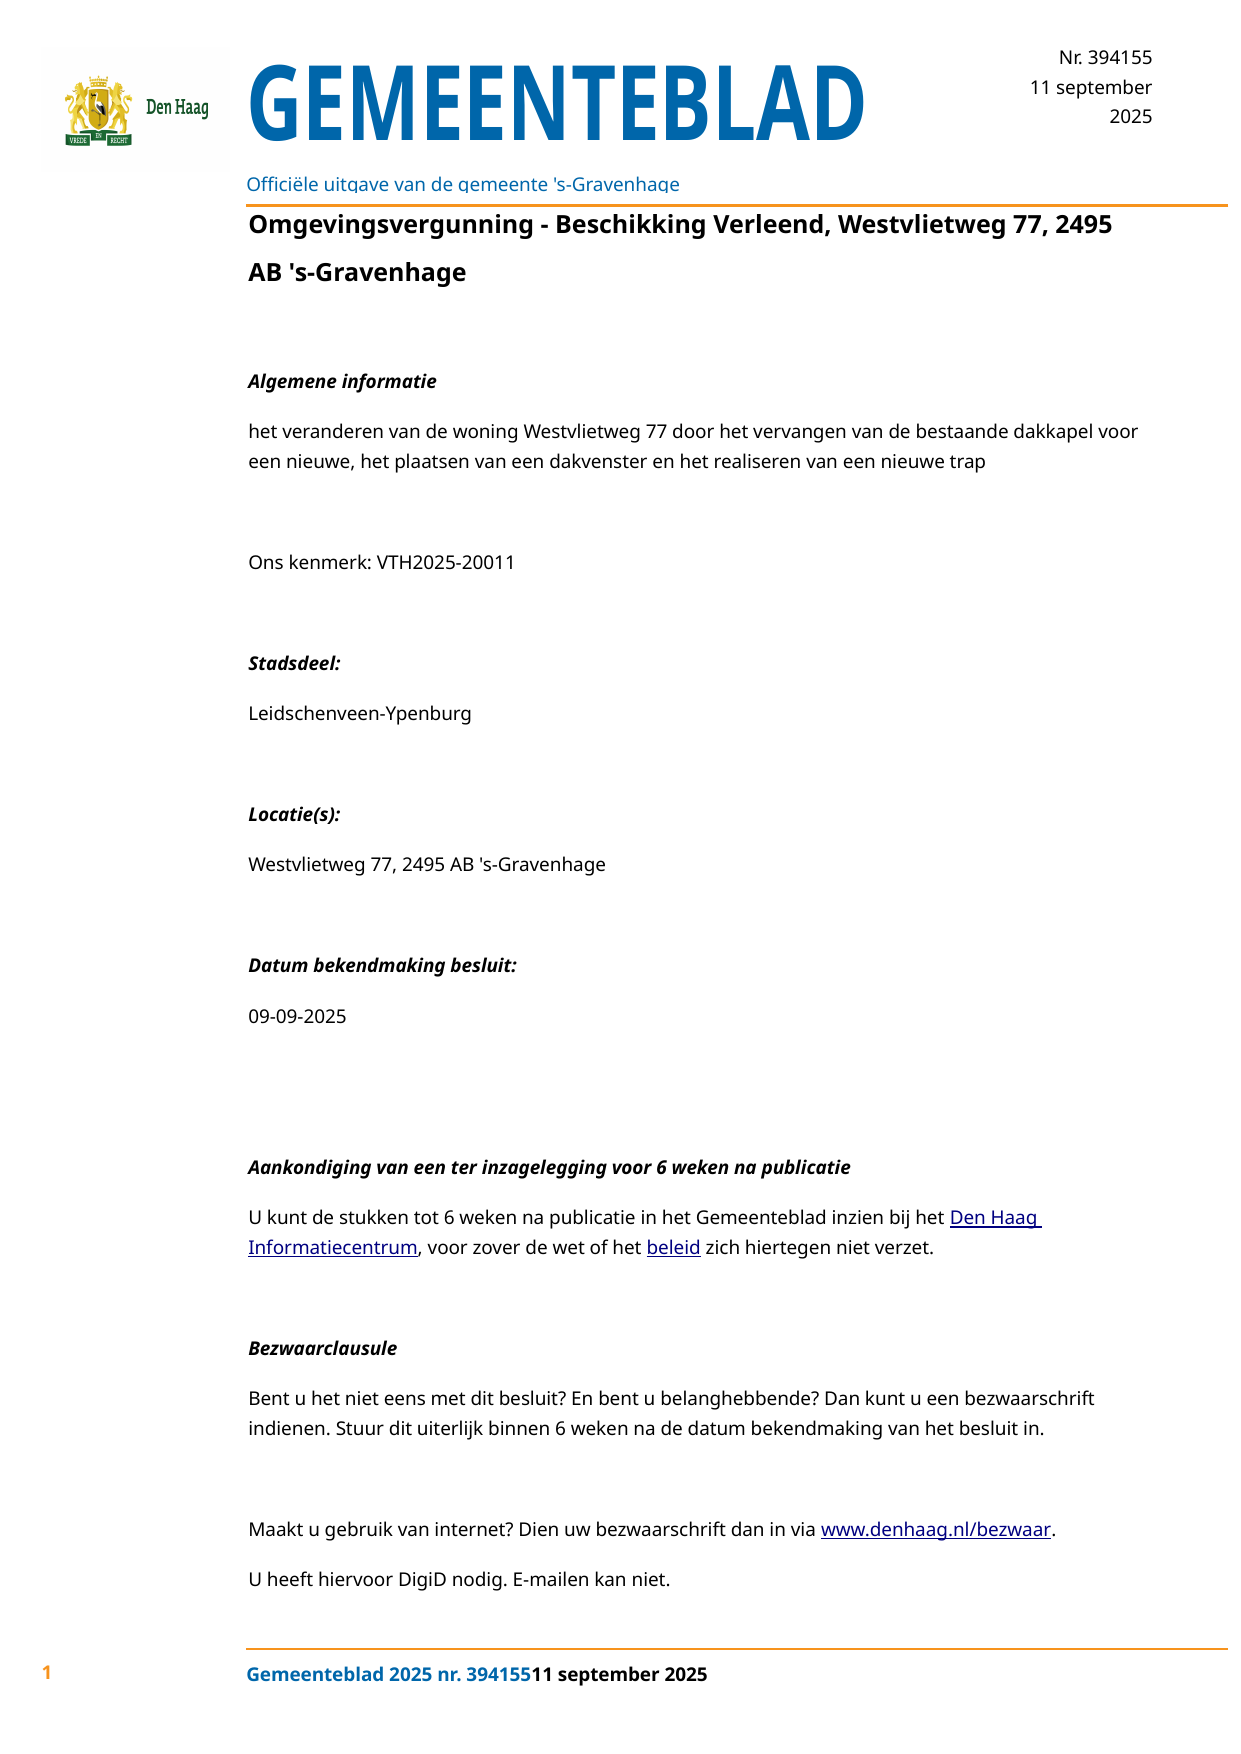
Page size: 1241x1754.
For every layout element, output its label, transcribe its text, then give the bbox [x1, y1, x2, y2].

text Stadsdeel: [248, 650, 1152, 676]
text Aankondiging van een ter inzagelegging voor 6 weken na publicatie [248, 1154, 1152, 1180]
text U kunt de stukken tot 6 weken na publicatie in het Gemeenteblad inzien bij het Den Haag Informatiecentrum, voor zover de wet of het beleid zich hiertegen niet verzet. [248, 1204, 1152, 1260]
text Algemene informatie [248, 368, 1152, 394]
text het veranderen van de woning Westvlietweg 77 door het vervangen van de bestaande dakkapel voor een nieuwe, het plaatsen van een dakvenster en het realiseren van een nieuwe trap [248, 419, 1152, 474]
text Omgevingsvergunning - Beschikking Verleend, Westvlietweg 77, 2495 AB 's-Gravenhage [248, 207, 1152, 288]
text U heeft hiervoor DigiD nodig. E-mailen kan niet. [248, 1566, 1152, 1592]
text Bezwaarclausule [248, 1335, 1152, 1361]
text Ons kenmerk: VTH2025-20011 [248, 549, 1152, 575]
text Westvlietweg 77, 2495 AB 's-Gravenhage [248, 852, 1152, 877]
text Bent u het niet eens met dit besluit? En bent u belanghebbende? Dan kunt u een bezwaarschrift indienen. Stuur dit uiterlijk binnen 6 weken na de datum bekendmaking van het besluit in. [248, 1385, 1152, 1441]
text Locatie(s): [248, 801, 1152, 827]
text Maakt u gebruik van internet? Dien uw bezwaarschrift dan in via www.denhaag.nl/bezwaar. [248, 1516, 1152, 1542]
text Leidschenveen-Ypenburg [248, 700, 1152, 726]
text 09-09-2025 [248, 1003, 1152, 1029]
picture [41, 47, 231, 172]
text Datum bekendmaking besluit: [248, 952, 1152, 978]
